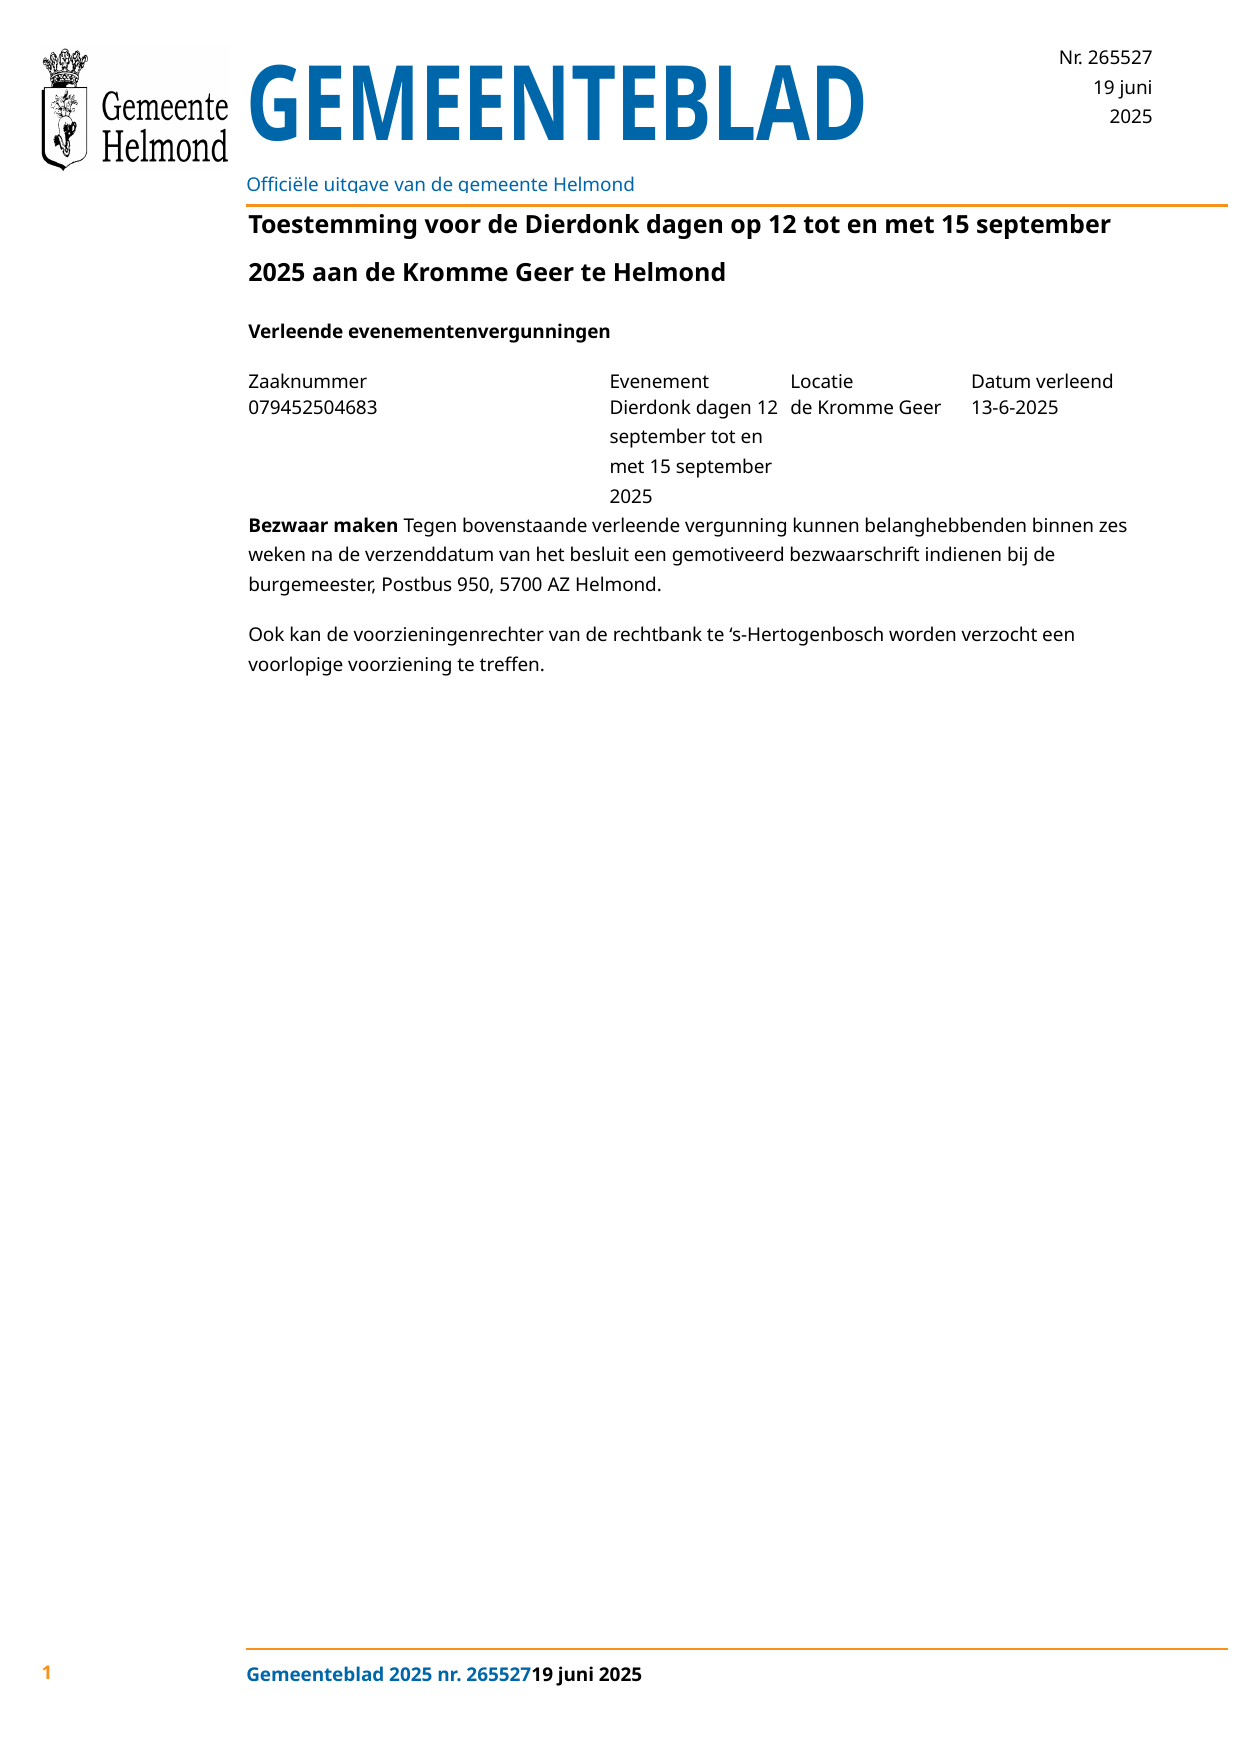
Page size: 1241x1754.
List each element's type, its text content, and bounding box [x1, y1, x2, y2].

table_cell 13-6-2025 [971, 394, 1152, 509]
table_header Locatie [790, 369, 971, 394]
table_header [429, 369, 609, 394]
text Ook kan de voorzieningenrechter van de rechtbank te ‘s-Hertogenbosch worden verzocht een voorlopige voorziening te treffen. [248, 621, 1152, 677]
text Bezwaar maken Tegen bovenstaande verleende vergunning kunnen belanghebbenden binnen zes weken na de verzenddatum van het besluit een gemotiveerd bezwaarschrift indienen bij de burgemeester, Postbus 950, 5700 AZ Helmond. [248, 512, 1152, 597]
table_header Zaaknummer [248, 369, 429, 394]
table_cell de Kromme Geer [790, 394, 971, 509]
table_cell [429, 394, 609, 509]
picture [41, 47, 231, 172]
table_header Datum verleend [971, 369, 1152, 394]
table_cell 079452504683 [248, 394, 429, 509]
text Toestemming voor de Dierdonk dagen op 12 tot en met 15 september 2025 aan de Kromme Geer te Helmond [248, 207, 1152, 288]
table_header Evenement [609, 369, 790, 394]
table_cell Dierdonk dagen 12 september tot en met 15 september 2025 [609, 394, 790, 509]
text Verleende evenementenvergunningen [248, 318, 1152, 344]
